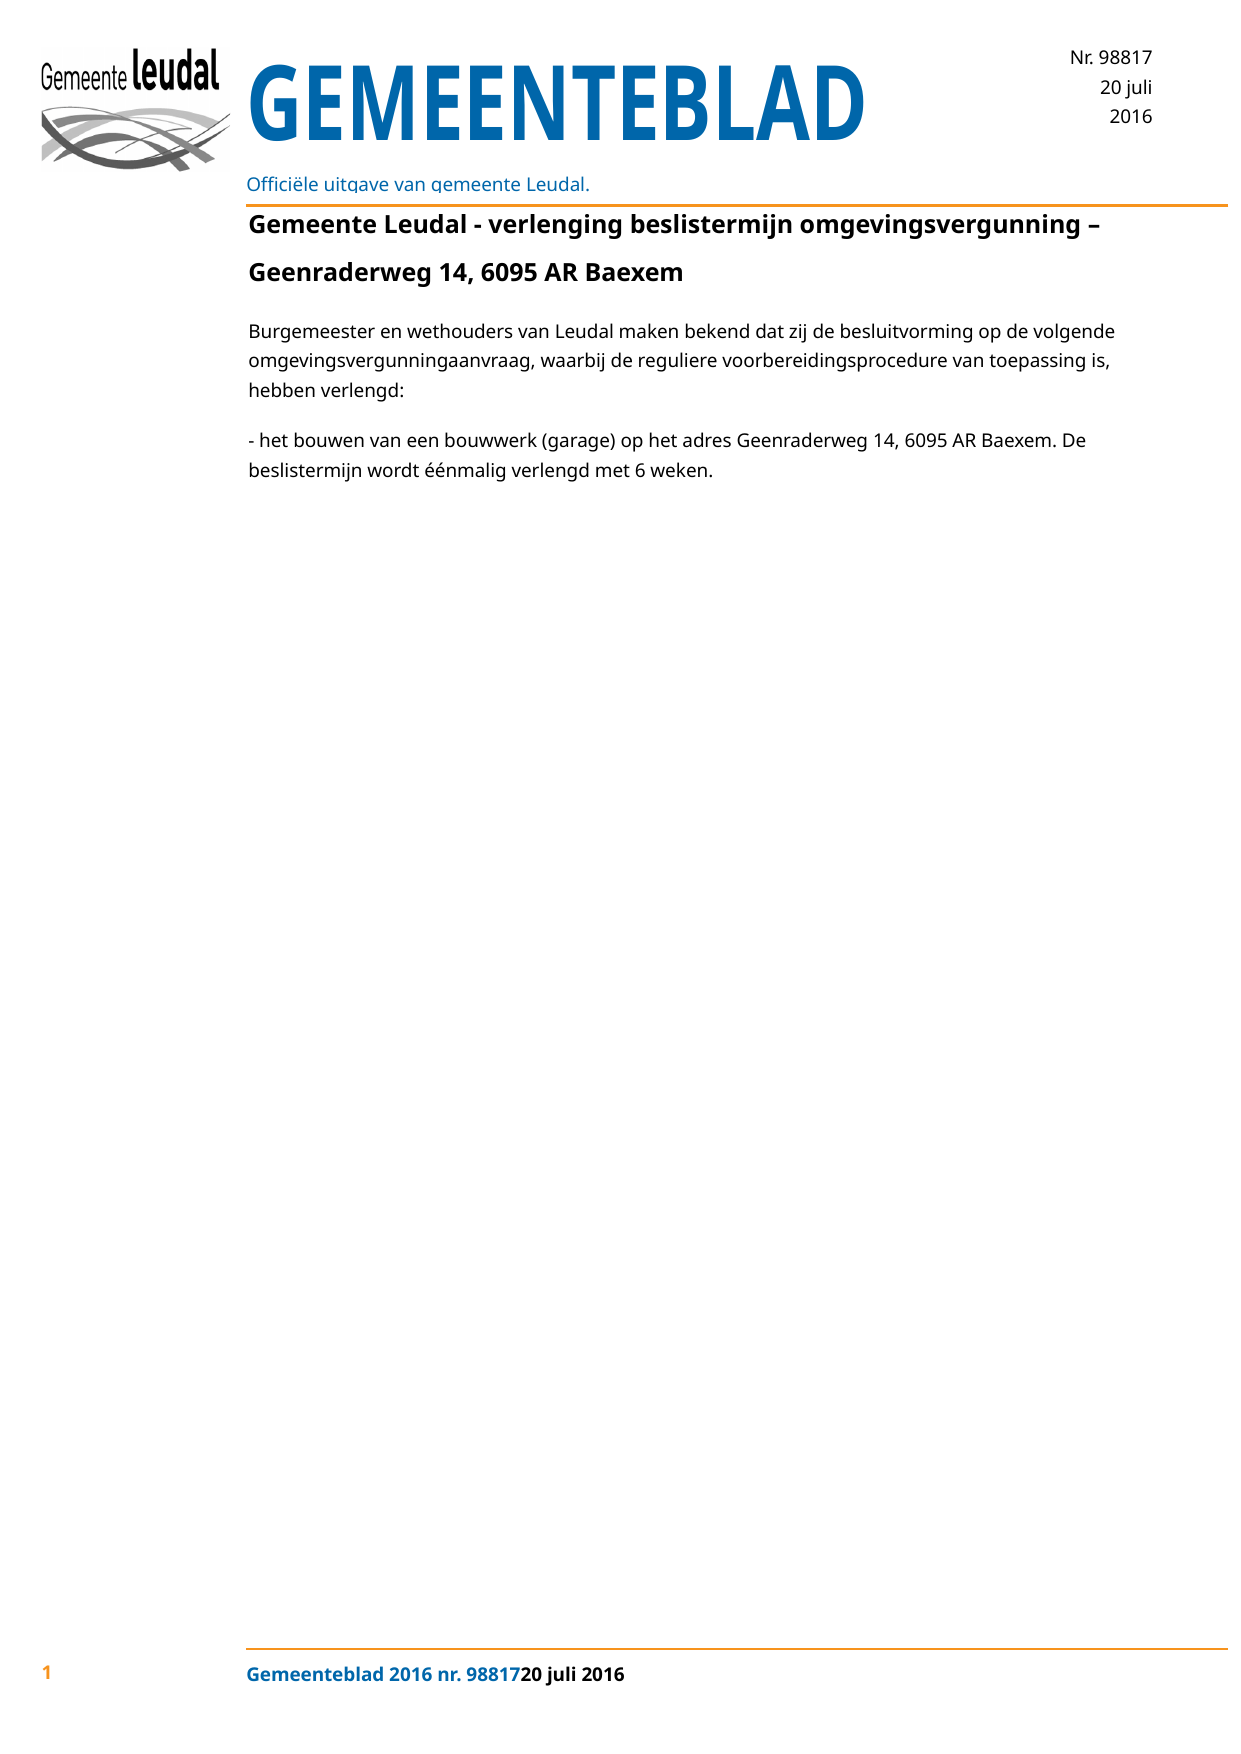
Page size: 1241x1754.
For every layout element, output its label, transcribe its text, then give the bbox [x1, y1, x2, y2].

text - het bouwen van een bouwwerk (garage) op het adres Geenraderweg 14, 6095 AR Baexem. De beslistermijn wordt éénmalig verlengd met 6 weken. [248, 427, 1152, 483]
picture [41, 47, 231, 172]
text Burgemeester en wethouders van Leudal maken bekend dat zij de besluitvorming op de volgende omgevingsvergunningaanvraag, waarbij de reguliere voorbereidingsprocedure van toepassing is, hebben verlengd: [248, 318, 1152, 403]
text Gemeente Leudal - verlenging beslistermijn omgevingsvergunning – Geenraderweg 14, 6095 AR Baexem [248, 207, 1152, 288]
